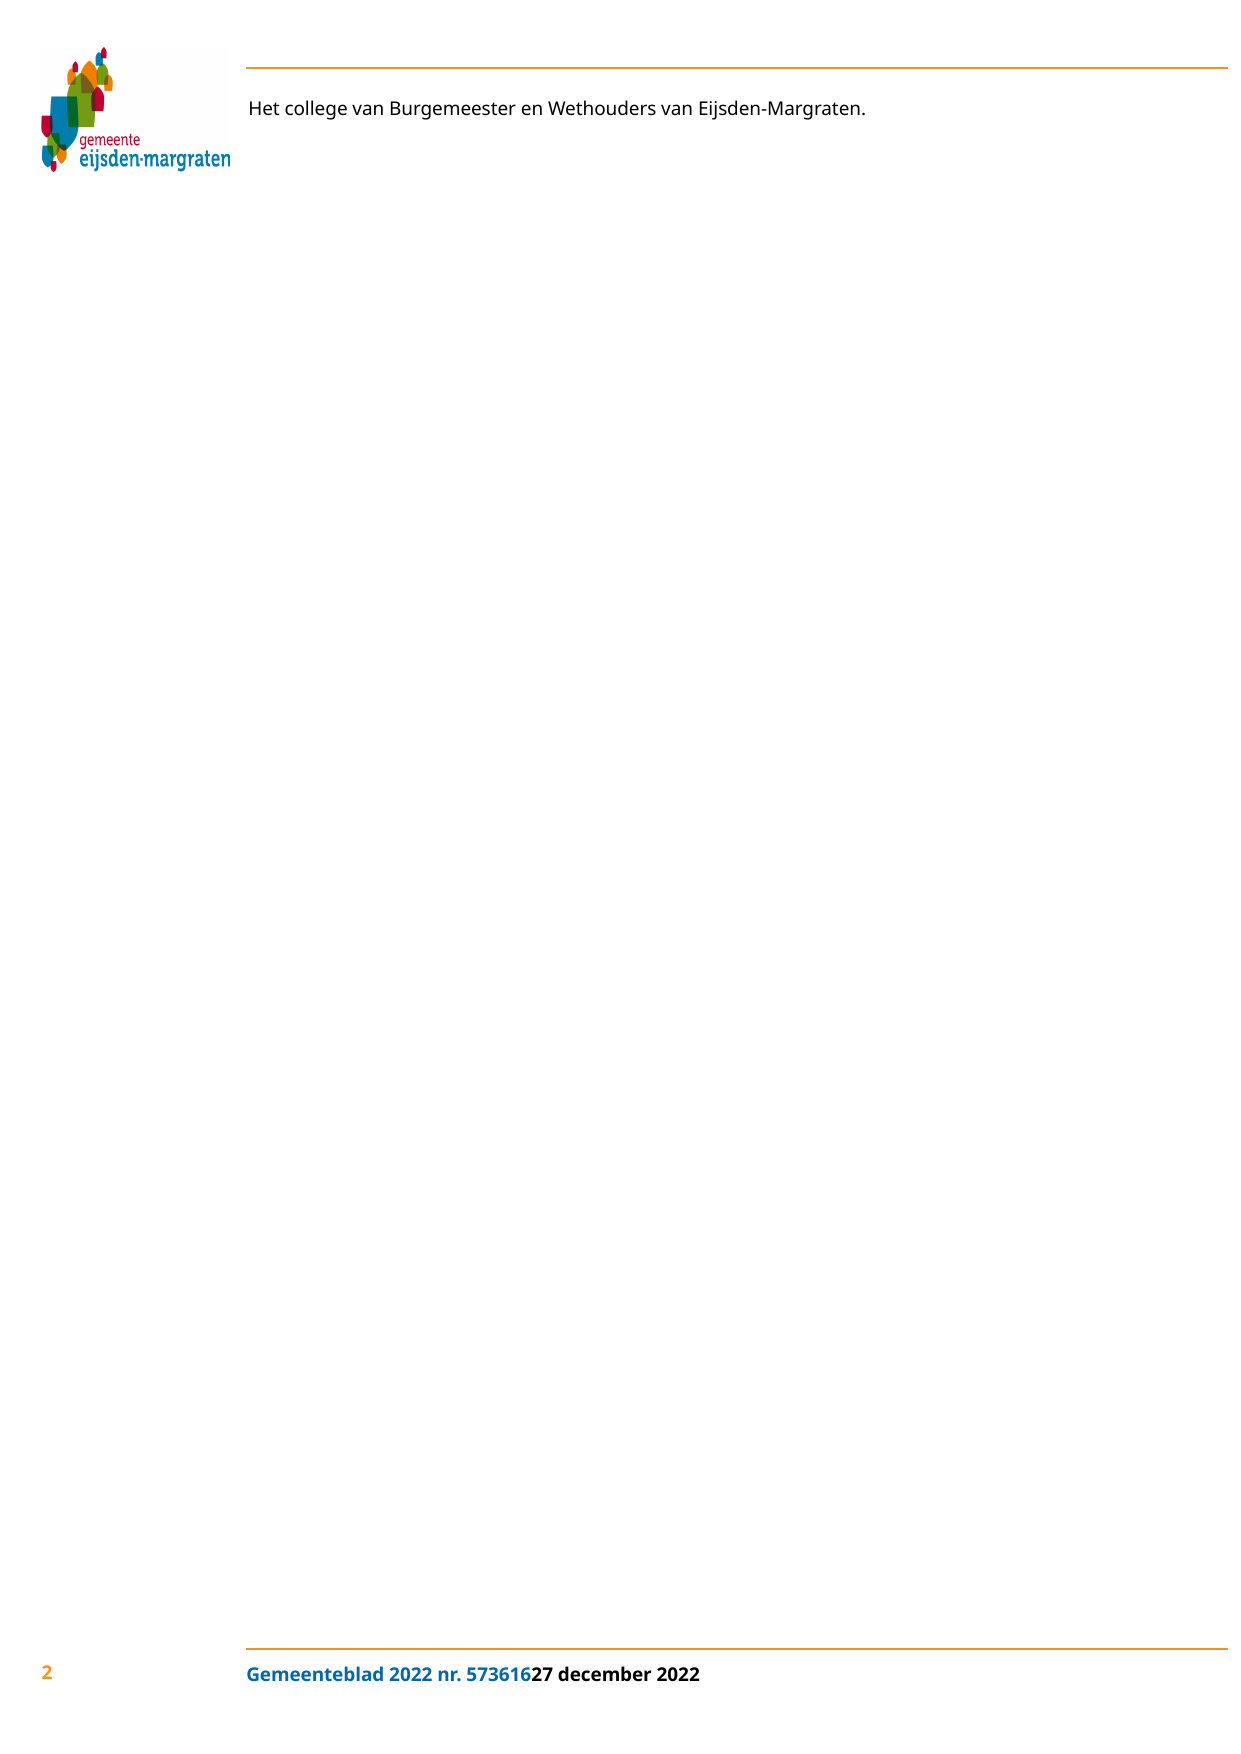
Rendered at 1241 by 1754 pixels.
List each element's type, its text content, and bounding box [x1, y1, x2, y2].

text Het college van Burgemeester en Wethouders van Eijsden-Margraten. [248, 95, 1152, 121]
picture [41, 47, 231, 172]
